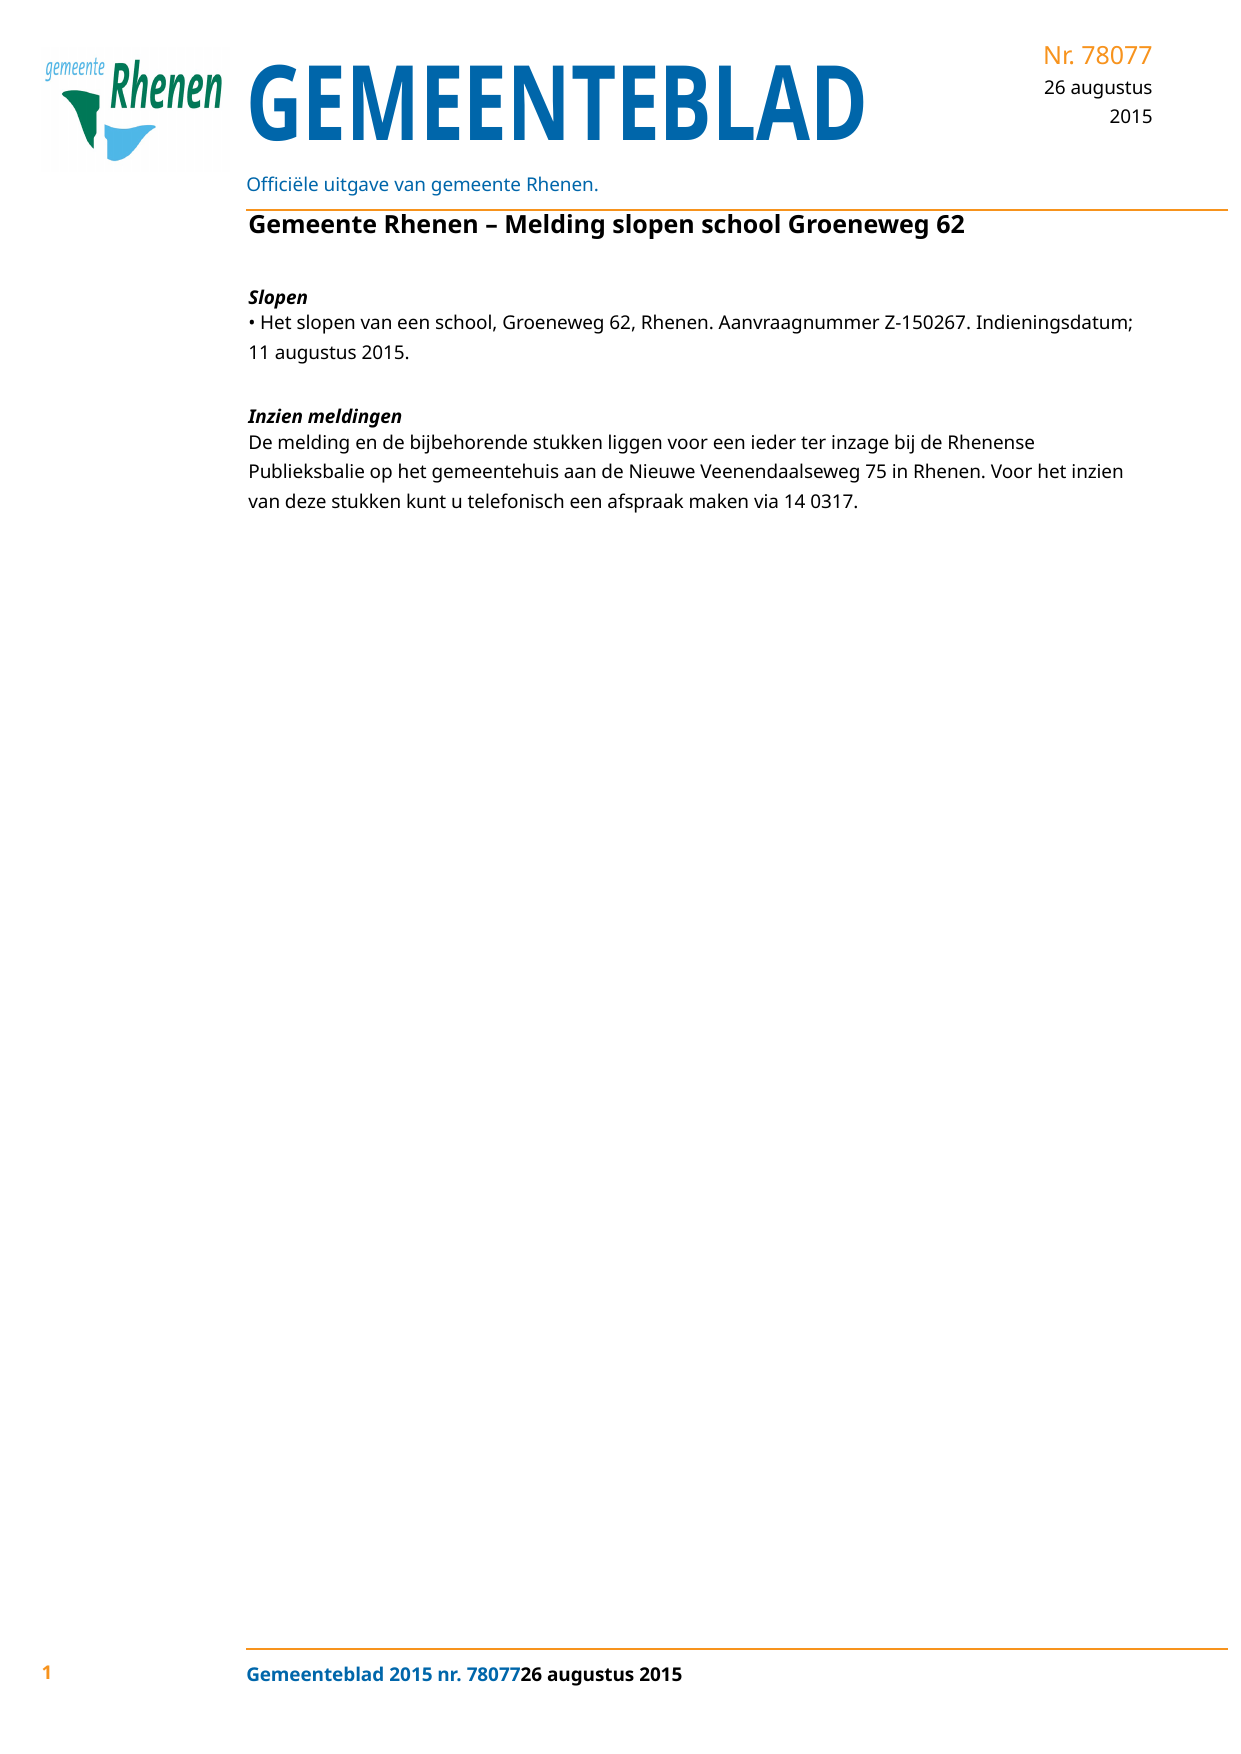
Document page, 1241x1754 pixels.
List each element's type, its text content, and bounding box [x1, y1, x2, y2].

text De melding en de bijbehorende stukken liggen voor een ieder ter inzage bij de Rhenense Publieksbalie op het gemeentehuis aan de Nieuwe Veenendaalseweg 75 in Rhenen. Voor het inzien van deze stukken kunt u telefonisch een afspraak maken via 14 0317. [248, 429, 1152, 514]
text Inzien meldingen [248, 403, 1152, 429]
text Slopen [248, 284, 1152, 309]
text • Het slopen van een school, Groeneweg 62, Rhenen. Aanvraagnummer Z-150267. Indieningsdatum; 11 augustus 2015. [248, 309, 1152, 365]
text Gemeente Rhenen – Melding slopen school Groeneweg 62 [248, 211, 1152, 241]
picture [41, 47, 231, 172]
